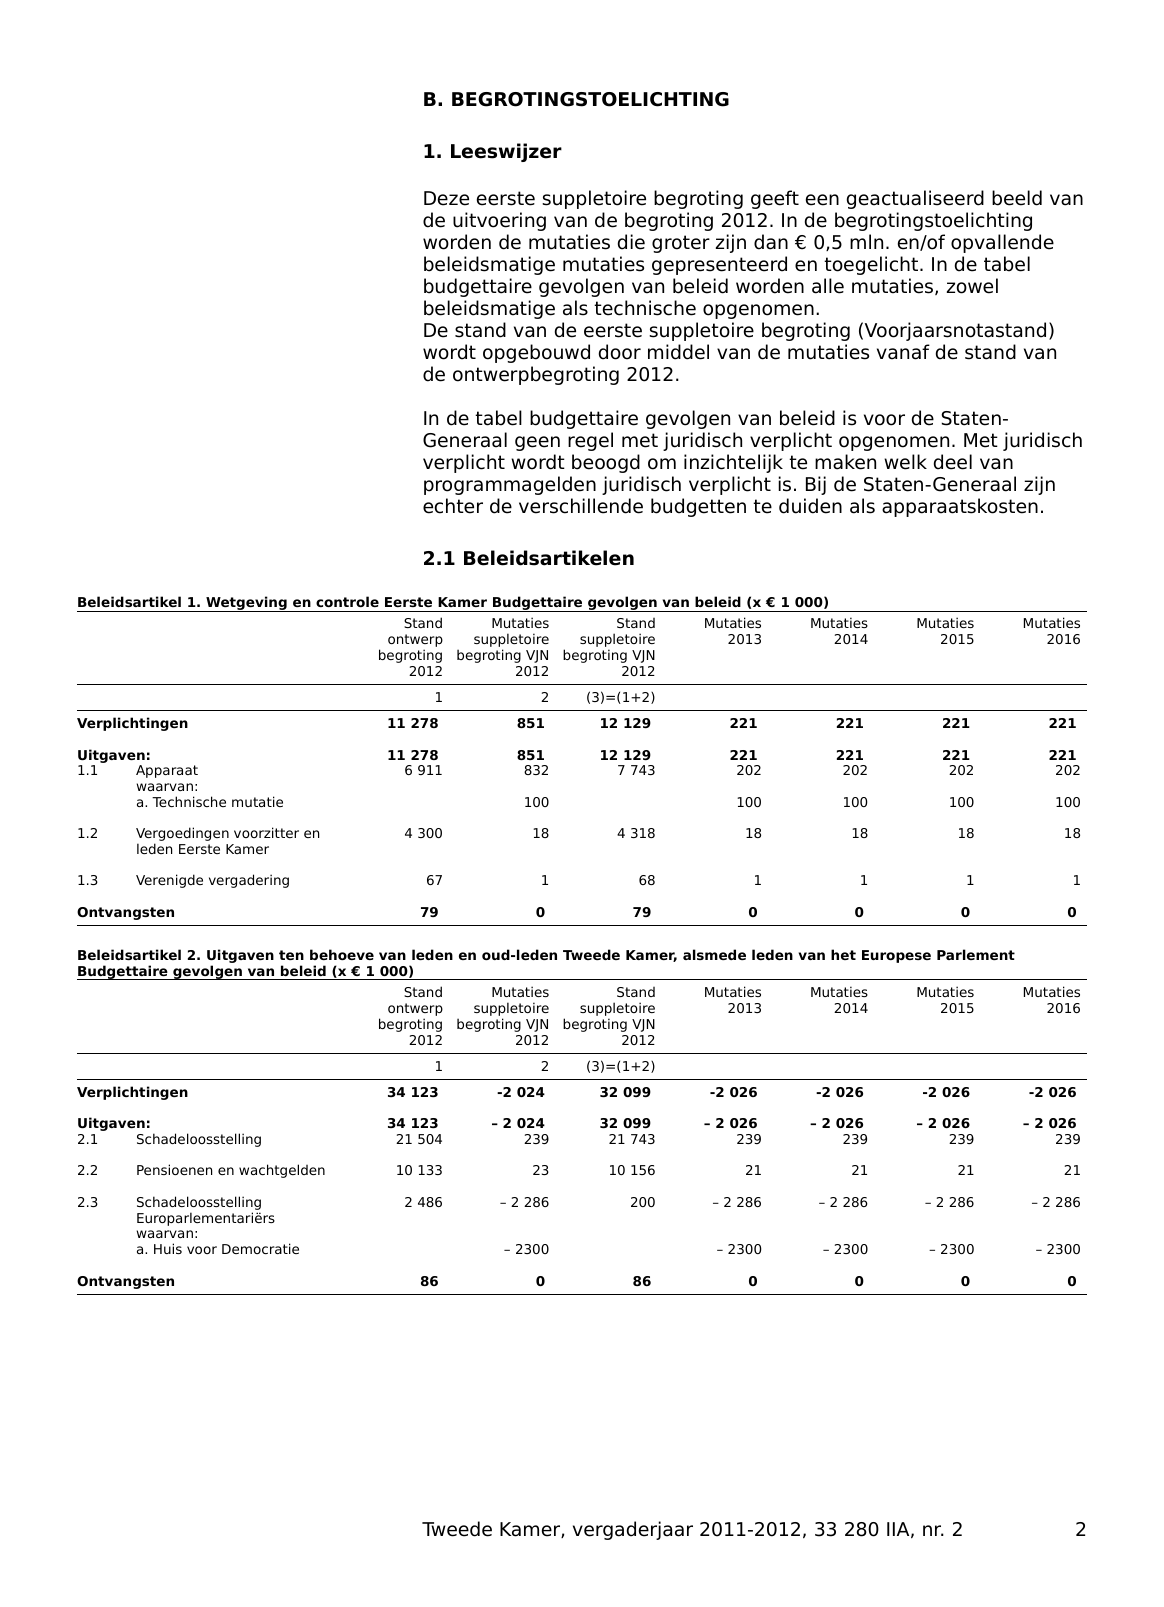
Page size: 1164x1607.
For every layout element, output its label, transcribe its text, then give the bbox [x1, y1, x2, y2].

table_cell a. Huis voor Democratie [130, 1242, 342, 1258]
table_cell 100 [661, 795, 768, 810]
table_cell 239 [768, 1132, 874, 1147]
table_cell 851 [449, 747, 555, 763]
table_cell [343, 1258, 449, 1273]
table_cell [449, 1258, 555, 1273]
table_cell [449, 732, 555, 747]
table_cell [130, 889, 342, 904]
table_cell [661, 1226, 768, 1242]
table_cell 221 [980, 711, 1087, 732]
table_cell [343, 1226, 449, 1242]
table_cell 221 [661, 711, 768, 732]
table_header Beleidsartikel 1. Wetgeving en controle Eerste Kamer Budgettaire gevolgen van beleid (x € 1 000) [77, 595, 1087, 611]
table_cell [555, 732, 661, 747]
table_cell 1 [980, 873, 1087, 889]
table_cell 21 504 [343, 1132, 449, 1147]
table_cell 1 [661, 873, 768, 889]
subtitle 2.1 Beleidsartikelen [422, 548, 1087, 570]
table_cell Mutaties 2013 [661, 612, 768, 684]
table_cell 67 [343, 873, 449, 889]
table_cell – 2300 [661, 1242, 768, 1258]
table_cell Mutaties 2015 [874, 612, 980, 684]
table_cell Verenigde vergadering [130, 873, 342, 889]
table_cell [768, 810, 874, 826]
table_cell [77, 1148, 130, 1163]
table_cell Schadeloosstelling Europarlementariërs [130, 1195, 342, 1226]
table_cell – 2 026 [980, 1116, 1087, 1132]
table_cell 23 [449, 1163, 555, 1179]
table_cell – 2300 [449, 1242, 555, 1258]
table_cell – 2300 [980, 1242, 1087, 1258]
table_cell 79 [555, 905, 661, 925]
table_cell 21 [661, 1163, 768, 1179]
table_cell [555, 1258, 661, 1273]
table_cell [768, 889, 874, 904]
table_cell 0 [874, 1273, 980, 1294]
table_cell 221 [980, 747, 1087, 763]
table_cell [77, 612, 130, 684]
table_cell 202 [661, 763, 768, 779]
table_cell [555, 779, 661, 794]
table_cell [77, 1054, 130, 1079]
table_cell (3)=(1+2) [555, 1054, 661, 1079]
table_cell [343, 1148, 449, 1163]
table_cell [77, 1258, 130, 1273]
table_cell [874, 732, 980, 747]
table_cell 2.1 [77, 1132, 130, 1147]
table_cell [555, 1148, 661, 1163]
table_cell 79 [343, 905, 449, 925]
table_cell 0 [661, 905, 768, 925]
table_cell 12 129 [555, 747, 661, 763]
table_cell [661, 1258, 768, 1273]
table_cell 10 133 [343, 1163, 449, 1179]
table_cell [874, 1226, 980, 1242]
table_cell [130, 685, 342, 710]
table_cell [980, 1179, 1087, 1195]
table_cell [555, 810, 661, 826]
table_cell Mutaties 2013 [661, 980, 768, 1053]
table_cell a. Technische mutatie [130, 795, 342, 810]
table_cell [130, 858, 342, 873]
table_cell – 2 286 [661, 1195, 768, 1226]
table_cell 2.3 [77, 1195, 130, 1226]
table_cell [768, 779, 874, 794]
table_cell [555, 1179, 661, 1195]
table_cell [661, 779, 768, 794]
table_cell 34 123 [343, 1116, 449, 1132]
table_cell 18 [768, 826, 874, 857]
table_cell 10 156 [555, 1163, 661, 1179]
table_cell [343, 1179, 449, 1195]
table_cell 86 [555, 1273, 661, 1294]
table_cell [343, 779, 449, 794]
table_cell 832 [449, 763, 555, 779]
table_cell [980, 1258, 1087, 1273]
table_cell [661, 1179, 768, 1195]
table_cell 221 [768, 747, 874, 763]
table_cell [343, 1100, 449, 1116]
table_cell waarvan: [130, 1226, 342, 1242]
table_cell [130, 1100, 342, 1116]
table_cell Pensioenen en wachtgelden [130, 1163, 342, 1179]
table_cell 18 [874, 826, 980, 857]
table_cell [661, 1100, 768, 1116]
table_cell 21 [980, 1163, 1087, 1179]
table_cell 2 [449, 685, 555, 710]
table_cell 11 278 [343, 711, 449, 732]
table_cell 202 [980, 763, 1087, 779]
table_cell Stand ontwerp begroting 2012 [343, 612, 449, 684]
table_cell 2.2 [77, 1163, 130, 1179]
table_cell -2 026 [874, 1080, 980, 1100]
table_cell 239 [449, 1132, 555, 1147]
table_cell [77, 889, 130, 904]
table_cell [449, 810, 555, 826]
table_cell Mutaties 2014 [768, 612, 874, 684]
table_cell 1.1 [77, 763, 130, 779]
table_cell [77, 1226, 130, 1242]
table_cell Vergoedingen voorzitter en leden Eerste Kamer [130, 826, 342, 857]
table_cell [555, 1242, 661, 1258]
table_cell Stand ontwerp begroting 2012 [343, 980, 449, 1053]
text De stand van de eerste suppletoire begroting (Voorjaarsnotastand) wordt opgebouwd door middel van de mutaties vanaf de stand van de ontwerpbegroting 2012. [422, 320, 1087, 386]
table_cell Mutaties suppletoire begroting VJN 2012 [449, 980, 555, 1053]
table_cell 202 [874, 763, 980, 779]
table_cell 0 [768, 905, 874, 925]
table_cell 1 [449, 873, 555, 889]
table_cell [874, 1258, 980, 1273]
table_cell 239 [980, 1132, 1087, 1147]
table_cell 0 [768, 1273, 874, 1294]
table_cell [555, 858, 661, 873]
table_cell [77, 810, 130, 826]
table_cell [449, 889, 555, 904]
table_cell [980, 685, 1087, 710]
table_cell [661, 858, 768, 873]
table_cell [449, 1148, 555, 1163]
table_cell 0 [980, 1273, 1087, 1294]
table_cell 2 [449, 1054, 555, 1079]
table_cell – 2 286 [449, 1195, 555, 1226]
table_cell -2 024 [449, 1080, 555, 1100]
table_cell [449, 1100, 555, 1116]
table_cell [130, 980, 342, 1053]
table_cell Ontvangsten [77, 1273, 342, 1294]
table_cell [768, 1179, 874, 1195]
subtitle 1. Leeswijzer [422, 141, 1087, 163]
table_cell [130, 1148, 342, 1163]
table_cell Mutaties suppletoire begroting VJN 2012 [449, 612, 555, 684]
table_cell 221 [661, 747, 768, 763]
table_cell Mutaties 2016 [980, 980, 1087, 1053]
table_cell 0 [449, 905, 555, 925]
table_cell 11 278 [343, 747, 449, 763]
table_cell 32 099 [555, 1080, 661, 1100]
table_cell 18 [661, 826, 768, 857]
table_cell 221 [768, 711, 874, 732]
table_cell 100 [768, 795, 874, 810]
table_cell 239 [874, 1132, 980, 1147]
table_cell [77, 1179, 130, 1195]
table_cell 21 [768, 1163, 874, 1179]
table_cell 851 [449, 711, 555, 732]
table_cell [555, 795, 661, 810]
table_cell 18 [449, 826, 555, 857]
table_cell [555, 889, 661, 904]
table_cell Verplichtingen [77, 711, 342, 732]
table_cell [874, 810, 980, 826]
table_cell – 2 024 [449, 1116, 555, 1132]
table_cell Apparaat [130, 763, 342, 779]
table_cell [449, 1226, 555, 1242]
table_cell – 2 026 [661, 1116, 768, 1132]
table_cell [449, 779, 555, 794]
table_cell -2 026 [661, 1080, 768, 1100]
table_cell [980, 858, 1087, 873]
table_cell Stand suppletoire begroting VJN 2012 [555, 980, 661, 1053]
table_cell [980, 889, 1087, 904]
table_cell Mutaties 2014 [768, 980, 874, 1053]
table_cell [980, 1100, 1087, 1116]
table_cell [874, 779, 980, 794]
table_cell [874, 1148, 980, 1163]
table_cell – 2 286 [874, 1195, 980, 1226]
table_cell – 2300 [768, 1242, 874, 1258]
table_cell 0 [449, 1273, 555, 1294]
table_cell [77, 1242, 130, 1258]
table_cell 7 743 [555, 763, 661, 779]
table_cell [77, 685, 130, 710]
table_cell [130, 1179, 342, 1195]
table_cell 100 [980, 795, 1087, 810]
subtitle B. BEGROTINGSTOELICHTING [422, 89, 1087, 111]
text Deze eerste suppletoire begroting geeft een geactualiseerd beeld van de uitvoering van de begroting 2012. In de begrotingstoelichting worden de mutaties die groter zijn dan € 0,5 mln. en/of opvallende beleidsmatige mutaties gepresenteerd en toegelicht. In de tabel budgettaire gevolgen van beleid worden alle mutaties, zowel beleidsmatige als technische opgenomen. [422, 188, 1087, 320]
table_cell [343, 795, 449, 810]
table_cell [768, 1258, 874, 1273]
table_cell [343, 732, 449, 747]
table_cell Mutaties 2015 [874, 980, 980, 1053]
table_cell [768, 1226, 874, 1242]
table_cell 221 [874, 747, 980, 763]
table_cell [130, 810, 342, 826]
table_cell 1.2 [77, 826, 130, 857]
table_cell 1 [768, 873, 874, 889]
table_cell 1.3 [77, 873, 130, 889]
table_cell Verplichtingen [77, 1080, 342, 1100]
table_cell [661, 732, 768, 747]
table_cell [661, 1148, 768, 1163]
table_cell [661, 1054, 768, 1079]
table_cell – 2 026 [768, 1116, 874, 1132]
table_cell – 2 286 [768, 1195, 874, 1226]
table_cell Stand suppletoire begroting VJN 2012 [555, 612, 661, 684]
table_cell [874, 685, 980, 710]
table_cell [343, 889, 449, 904]
table_cell 34 123 [343, 1080, 449, 1100]
table_cell [449, 858, 555, 873]
table_cell [980, 779, 1087, 794]
table_cell [768, 1054, 874, 1079]
table_cell [77, 858, 130, 873]
table_cell [768, 685, 874, 710]
table_cell [980, 1054, 1087, 1079]
table_cell 86 [343, 1273, 449, 1294]
table_cell [874, 1100, 980, 1116]
table_cell [130, 732, 342, 747]
table_cell [661, 889, 768, 904]
table_cell 4 318 [555, 826, 661, 857]
table_cell [768, 732, 874, 747]
table_cell Uitgaven: [77, 1116, 342, 1132]
table_cell Schadeloosstelling [130, 1132, 342, 1147]
table_cell Mutaties 2016 [980, 612, 1087, 684]
table_cell [77, 980, 130, 1053]
table_cell 2 486 [343, 1195, 449, 1226]
table_cell [555, 1100, 661, 1116]
table_cell [130, 612, 342, 684]
table_cell – 2 026 [874, 1116, 980, 1132]
table_cell [980, 1226, 1087, 1242]
table_cell [77, 732, 130, 747]
table_cell [555, 1226, 661, 1242]
table_header Beleidsartikel 2. Uitgaven ten behoeve van leden en oud-leden Tweede Kamer, alsmede leden van het Europese Parlement Budgettaire gevolgen van beleid (x € 1 000) [77, 948, 1087, 979]
table_cell [768, 858, 874, 873]
table_cell [874, 1054, 980, 1079]
table_cell 221 [874, 711, 980, 732]
table_cell [874, 1179, 980, 1195]
table_cell [130, 1054, 342, 1079]
table_cell [343, 858, 449, 873]
table_cell 1 [343, 1054, 449, 1079]
table_cell [661, 810, 768, 826]
table_cell 202 [768, 763, 874, 779]
table_cell [768, 1100, 874, 1116]
table_cell [768, 1148, 874, 1163]
table_cell 1 [343, 685, 449, 710]
table_cell 18 [980, 826, 1087, 857]
table_cell -2 026 [980, 1080, 1087, 1100]
table_cell 0 [980, 905, 1087, 925]
table_cell 100 [449, 795, 555, 810]
table_cell [343, 810, 449, 826]
table_cell 21 [874, 1163, 980, 1179]
table_cell 0 [661, 1273, 768, 1294]
table_cell [130, 1258, 342, 1273]
table_cell [980, 1148, 1087, 1163]
text In de tabel budgettaire gevolgen van beleid is voor de Staten-Generaal geen regel met juridisch verplicht opgenomen. Met juridisch verplicht wordt beoogd om inzichtelijk te maken welk deel van programmagelden juridisch verplicht is. Bij de Staten-Generaal zijn echter de verschillende budgetten te duiden als apparaatskosten. [422, 408, 1087, 518]
table_cell [77, 779, 130, 794]
table_cell 1 [874, 873, 980, 889]
table_cell [980, 732, 1087, 747]
table_cell [77, 1100, 130, 1116]
table_cell 12 129 [555, 711, 661, 732]
table_cell 100 [874, 795, 980, 810]
table_cell 68 [555, 873, 661, 889]
table_cell [980, 810, 1087, 826]
table_cell [874, 858, 980, 873]
table_cell [661, 685, 768, 710]
table_cell – 2 286 [980, 1195, 1087, 1226]
table_cell [449, 1179, 555, 1195]
table_cell [343, 1242, 449, 1258]
table_cell [874, 889, 980, 904]
table_cell waarvan: [130, 779, 342, 794]
table_cell 21 743 [555, 1132, 661, 1147]
table_cell 200 [555, 1195, 661, 1226]
table_cell 0 [874, 905, 980, 925]
table_cell 4 300 [343, 826, 449, 857]
table_cell [77, 795, 130, 810]
table_cell 239 [661, 1132, 768, 1147]
table_cell Ontvangsten [77, 905, 342, 925]
table_cell – 2300 [874, 1242, 980, 1258]
table_cell 32 099 [555, 1116, 661, 1132]
table_cell -2 026 [768, 1080, 874, 1100]
table_cell 6 911 [343, 763, 449, 779]
table_cell Uitgaven: [77, 747, 342, 763]
table_cell (3)=(1+2) [555, 685, 661, 710]
